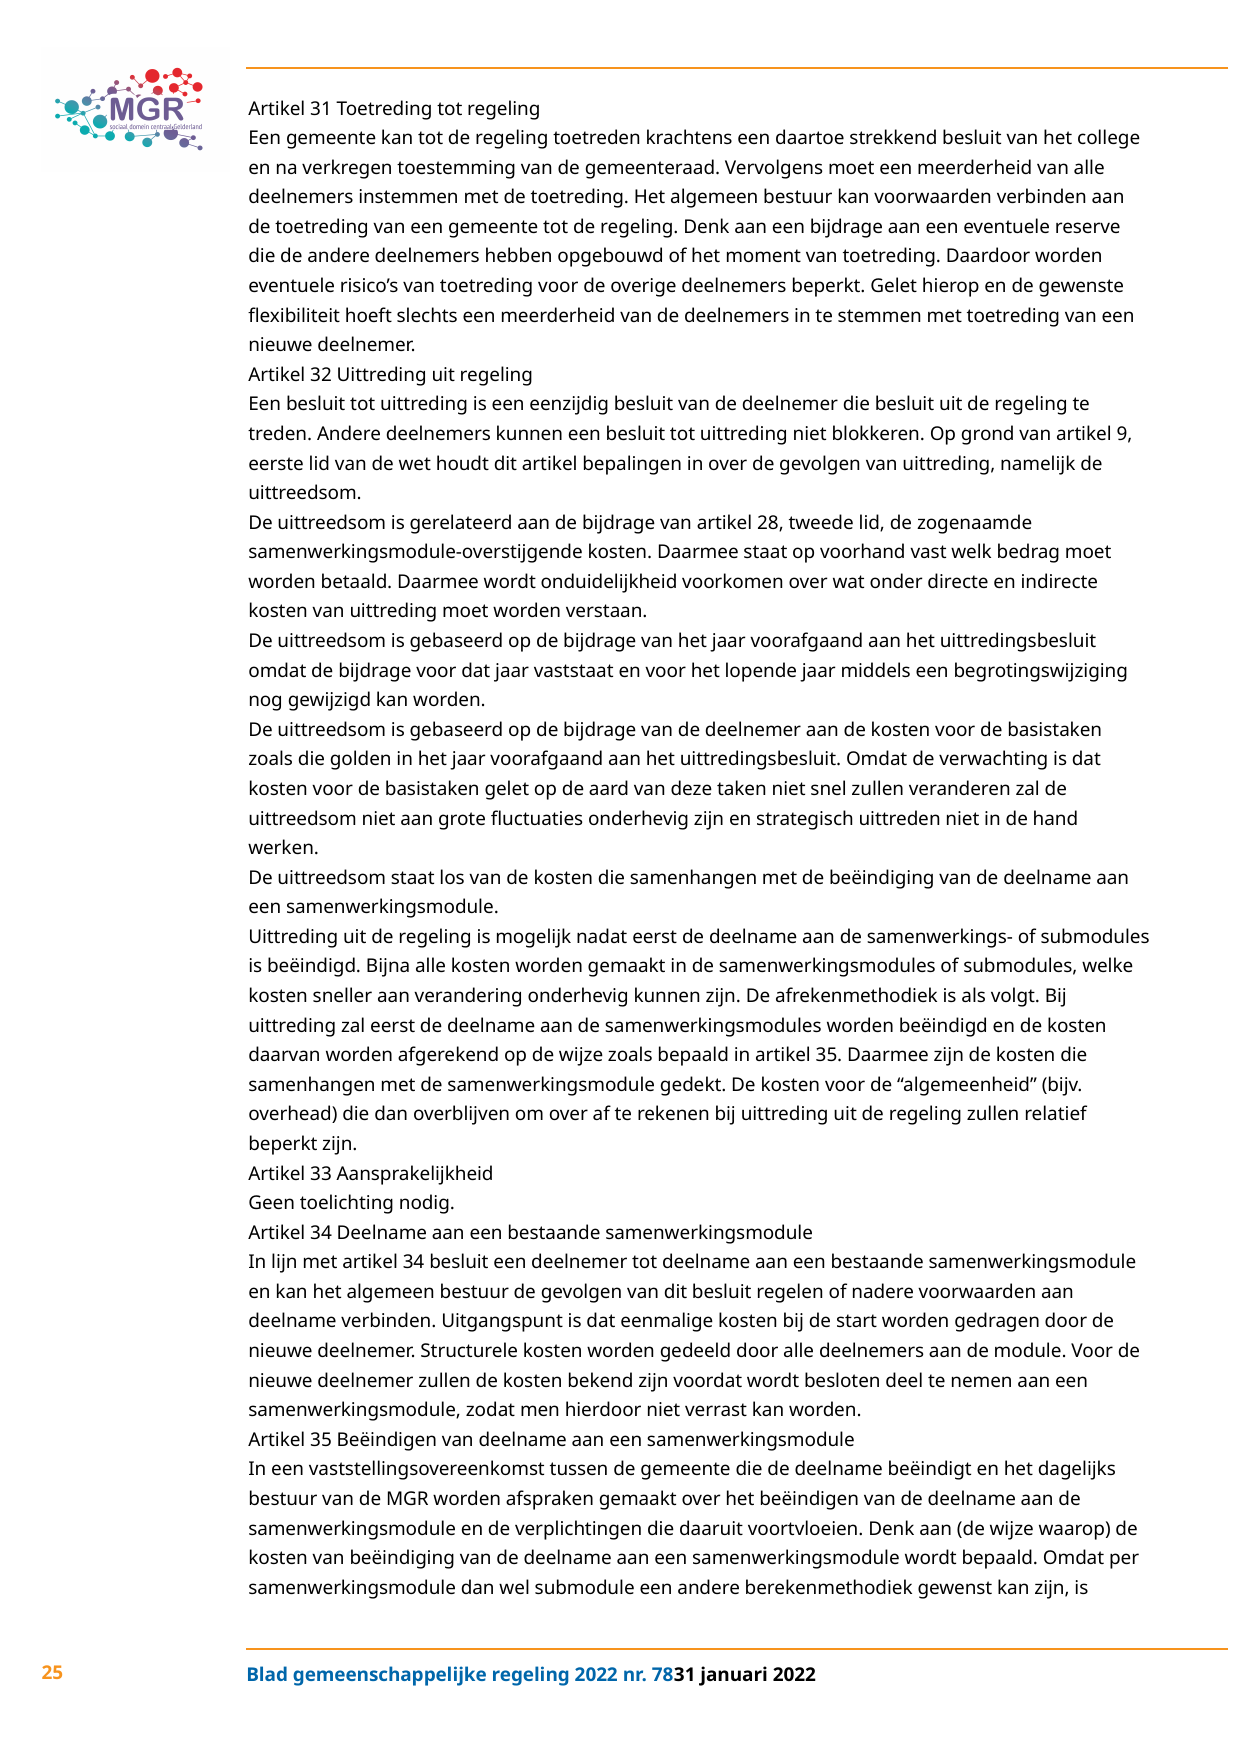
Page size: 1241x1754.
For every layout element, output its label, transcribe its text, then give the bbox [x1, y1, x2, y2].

text Artikel 33 Aansprakelijkheid [248, 1160, 1152, 1186]
text In lijn met artikel 34 besluit een deelnemer tot deelname aan een bestaande samenwerkingsmodule en kan het algemeen bestuur de gevolgen van dit besluit regelen of nadere voorwaarden aan deelname verbinden. Uitgangspunt is dat eenmalige kosten bij de start worden gedragen door de nieuwe deelnemer. Structurele kosten worden gedeeld door alle deelnemers aan de module. Voor de nieuwe deelnemer zullen de kosten bekend zijn voordat wordt besloten deel te nemen aan een samenwerkingsmodule, zodat men hierdoor niet verrast kan worden. [248, 1248, 1152, 1422]
text Artikel 32 Uittreding uit regeling [248, 361, 1152, 387]
text De uittreedsom is gebaseerd op de bijdrage van het jaar voorafgaand aan het uittredingsbesluit omdat de bijdrage voor dat jaar vaststaat en voor het lopende jaar middels een begrotingswijziging nog gewijzigd kan worden. [248, 627, 1152, 712]
picture [41, 47, 231, 172]
text De uittreedsom is gebaseerd op de bijdrage van de deelnemer aan de kosten voor de basistaken zoals die golden in het jaar voorafgaand aan het uittredingsbesluit. Omdat de verwachting is dat kosten voor de basistaken gelet op de aard van deze taken niet snel zullen veranderen zal de uittreedsom niet aan grote fluctuaties onderhevig zijn en strategisch uittreden niet in de hand werken. [248, 716, 1152, 860]
text Artikel 31 Toetreding tot regeling [248, 95, 1152, 121]
text Geen toelichting nodig. [248, 1189, 1152, 1215]
text Uittreding uit de regeling is mogelijk nadat eerst de deelname aan de samenwerkings- of submodules is beëindigd. Bijna alle kosten worden gemaakt in de samenwerkingsmodules of submodules, welke kosten sneller aan verandering onderhevig kunnen zijn. De afrekenmethodiek is als volgt. Bij uittreding zal eerst de deelname aan de samenwerkingsmodules worden beëindigd en de kosten daarvan worden afgerekend op de wijze zoals bepaald in artikel 35. Daarmee zijn de kosten die samenhangen met de samenwerkingsmodule gedekt. De kosten voor de “algemeenheid” (bijv. overhead) die dan overblijven om over af te rekenen bij uittreding uit de regeling zullen relatief beperkt zijn. [248, 923, 1152, 1156]
text De uittreedsom is gerelateerd aan de bijdrage van artikel 28, tweede lid, de zogenaamde samenwerkingsmodule-overstijgende kosten. Daarmee staat op voorhand vast welk bedrag moet worden betaald. Daarmee wordt onduidelijkheid voorkomen over wat onder directe en indirecte kosten van uittreding moet worden verstaan. [248, 509, 1152, 623]
text Artikel 35 Beëindigen van deelname aan een samenwerkingsmodule [248, 1426, 1152, 1452]
text Een besluit tot uittreding is een eenzijdig besluit van de deelnemer die besluit uit de regeling te treden. Andere deelnemers kunnen een besluit tot uittreding niet blokkeren. Op grond van artikel 9, eerste lid van de wet houdt dit artikel bepalingen in over de gevolgen van uittreding, namelijk de uittreedsom. [248, 391, 1152, 505]
text De uittreedsom staat los van de kosten die samenhangen met de beëindiging van de deelname aan een samenwerkingsmodule. [248, 864, 1152, 919]
text Artikel 34 Deelname aan een bestaande samenwerkingsmodule [248, 1219, 1152, 1245]
text Een gemeente kan tot de regeling toetreden krachtens een daartoe strekkend besluit van het college en na verkregen toestemming van de gemeenteraad. Vervolgens moet een meerderheid van alle deelnemers instemmen met de toetreding. Het algemeen bestuur kan voorwaarden verbinden aan de toetreding van een gemeente tot de regeling. Denk aan een bijdrage aan een eventuele reserve die de andere deelnemers hebben opgebouwd of het moment van toetreding. Daardoor worden eventuele risico’s van toetreding voor de overige deelnemers beperkt. Gelet hierop en de gewenste flexibiliteit hoeft slechts een meerderheid van de deelnemers in te stemmen met toetreding van een nieuwe deelnemer. [248, 124, 1152, 357]
text In een vaststellingsovereenkomst tussen de gemeente die de deelname beëindigt en het dagelijks bestuur van de MGR worden afspraken gemaakt over het beëindigen van de deelname aan de samenwerkingsmodule en de verplichtingen die daaruit voortvloeien. Denk aan (de wijze waarop) de kosten van beëindiging van de deelname aan een samenwerkingsmodule wordt bepaald. Omdat per samenwerkingsmodule dan wel submodule een andere berekenmethodiek gewenst kan zijn, is [248, 1456, 1152, 1600]
